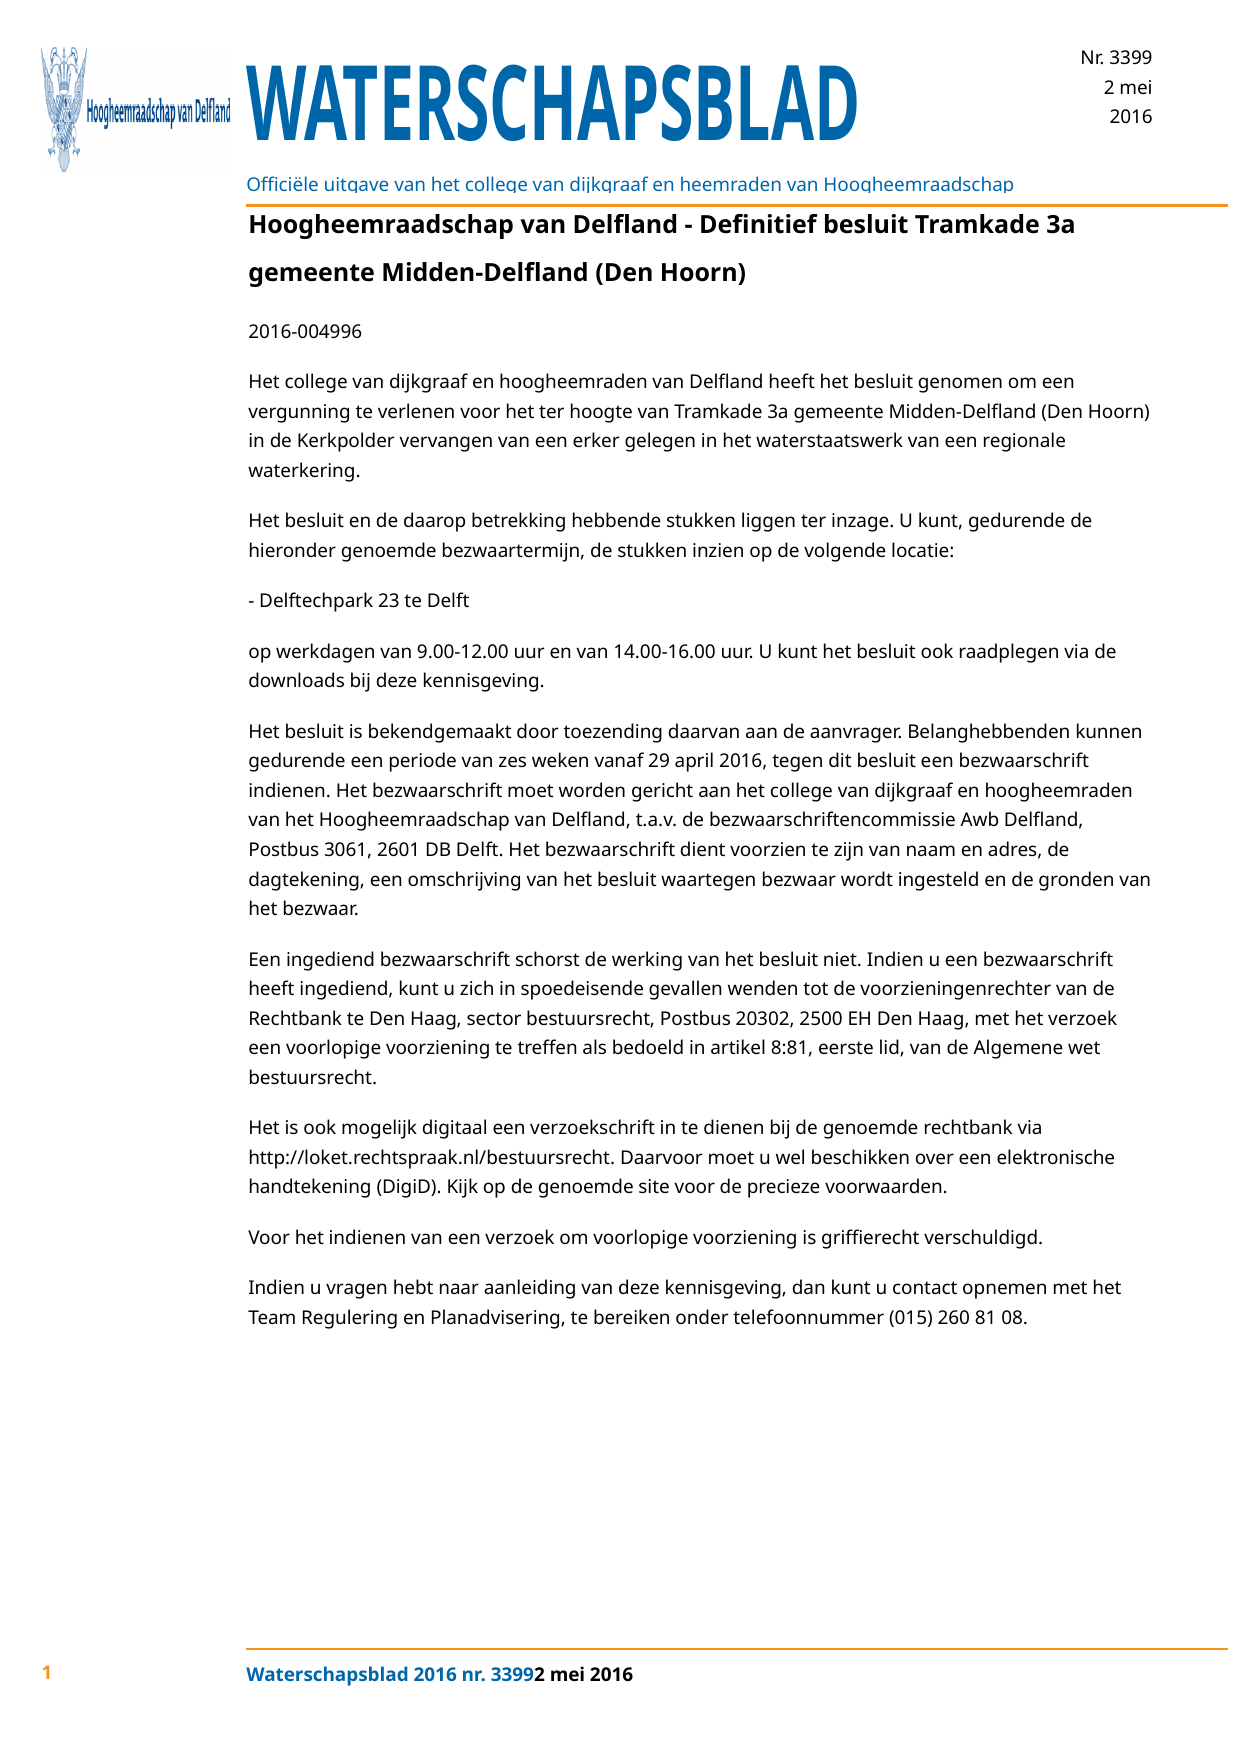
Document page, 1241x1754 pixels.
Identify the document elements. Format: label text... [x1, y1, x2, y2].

picture [41, 47, 231, 172]
text op werkdagen van 9.00-12.00 uur en van 14.00-16.00 uur. U kunt het besluit ook raadplegen via de downloads bij deze kennisgeving. [248, 638, 1152, 693]
text 2016-004996 [248, 318, 1152, 344]
text Hoogheemraadschap van Delfland - Definitief besluit Tramkade 3a gemeente Midden-Delfland (Den Hoorn) [248, 207, 1152, 288]
text - Delftechpark 23 te Delft [248, 587, 1152, 613]
text Het college van dijkgraaf en hoogheemraden van Delfland heeft het besluit genomen om een vergunning te verlenen voor het ter hoogte van Tramkade 3a gemeente Midden-Delfland (Den Hoorn) in de Kerkpolder vervangen van een erker gelegen in het waterstaatswerk van een regionale waterkering. [248, 368, 1152, 483]
text Voor het indienen van een verzoek om voorlopige voorziening is griffierecht verschuldigd. [248, 1224, 1152, 1250]
text Het besluit en de daarop betrekking hebbende stukken liggen ter inzage. U kunt, gedurende de hieronder genoemde bezwaartermijn, de stukken inzien op de volgende locatie: [248, 507, 1152, 563]
text Het is ook mogelijk digitaal een verzoekschrift in te dienen bij de genoemde rechtbank via http://loket.rechtspraak.nl/bestuursrecht. Daarvoor moet u wel beschikken over een elektronische handtekening (DigiD). Kijk op de genoemde site voor de precieze voorwaarden. [248, 1114, 1152, 1199]
text Indien u vragen hebt naar aanleiding van deze kennisgeving, dan kunt u contact opnemen met het Team Regulering en Planadvisering, te bereiken onder telefoonnummer (015) 260 81 08. [248, 1274, 1152, 1330]
text Een ingediend bezwaarschrift schorst de werking van het besluit niet. Indien u een bezwaarschrift heeft ingediend, kunt u zich in spoedeisende gevallen wenden tot de voorzieningenrechter van de Rechtbank te Den Haag, sector bestuursrecht, Postbus 20302, 2500 EH Den Haag, met het verzoek een voorlopige voorziening te treffen als bedoeld in artikel 8:81, eerste lid, van de Algemene wet bestuursrecht. [248, 946, 1152, 1090]
text Het besluit is bekendgemaakt door toezending daarvan aan de aanvrager. Belanghebbenden kunnen gedurende een periode van zes weken vanaf 29 april 2016, tegen dit besluit een bezwaarschrift indienen. Het bezwaarschrift moet worden gericht aan het college van dijkgraaf en hoogheemraden van het Hoogheemraadschap van Delfland, t.a.v. de bezwaarschriftencommissie Awb Delfland, Postbus 3061, 2601 DB Delft. Het bezwaarschrift dient voorzien te zijn van naam en adres, de dagtekening, een omschrijving van het besluit waartegen bezwaar wordt ingesteld en de gronden van het bezwaar. [248, 718, 1152, 921]
